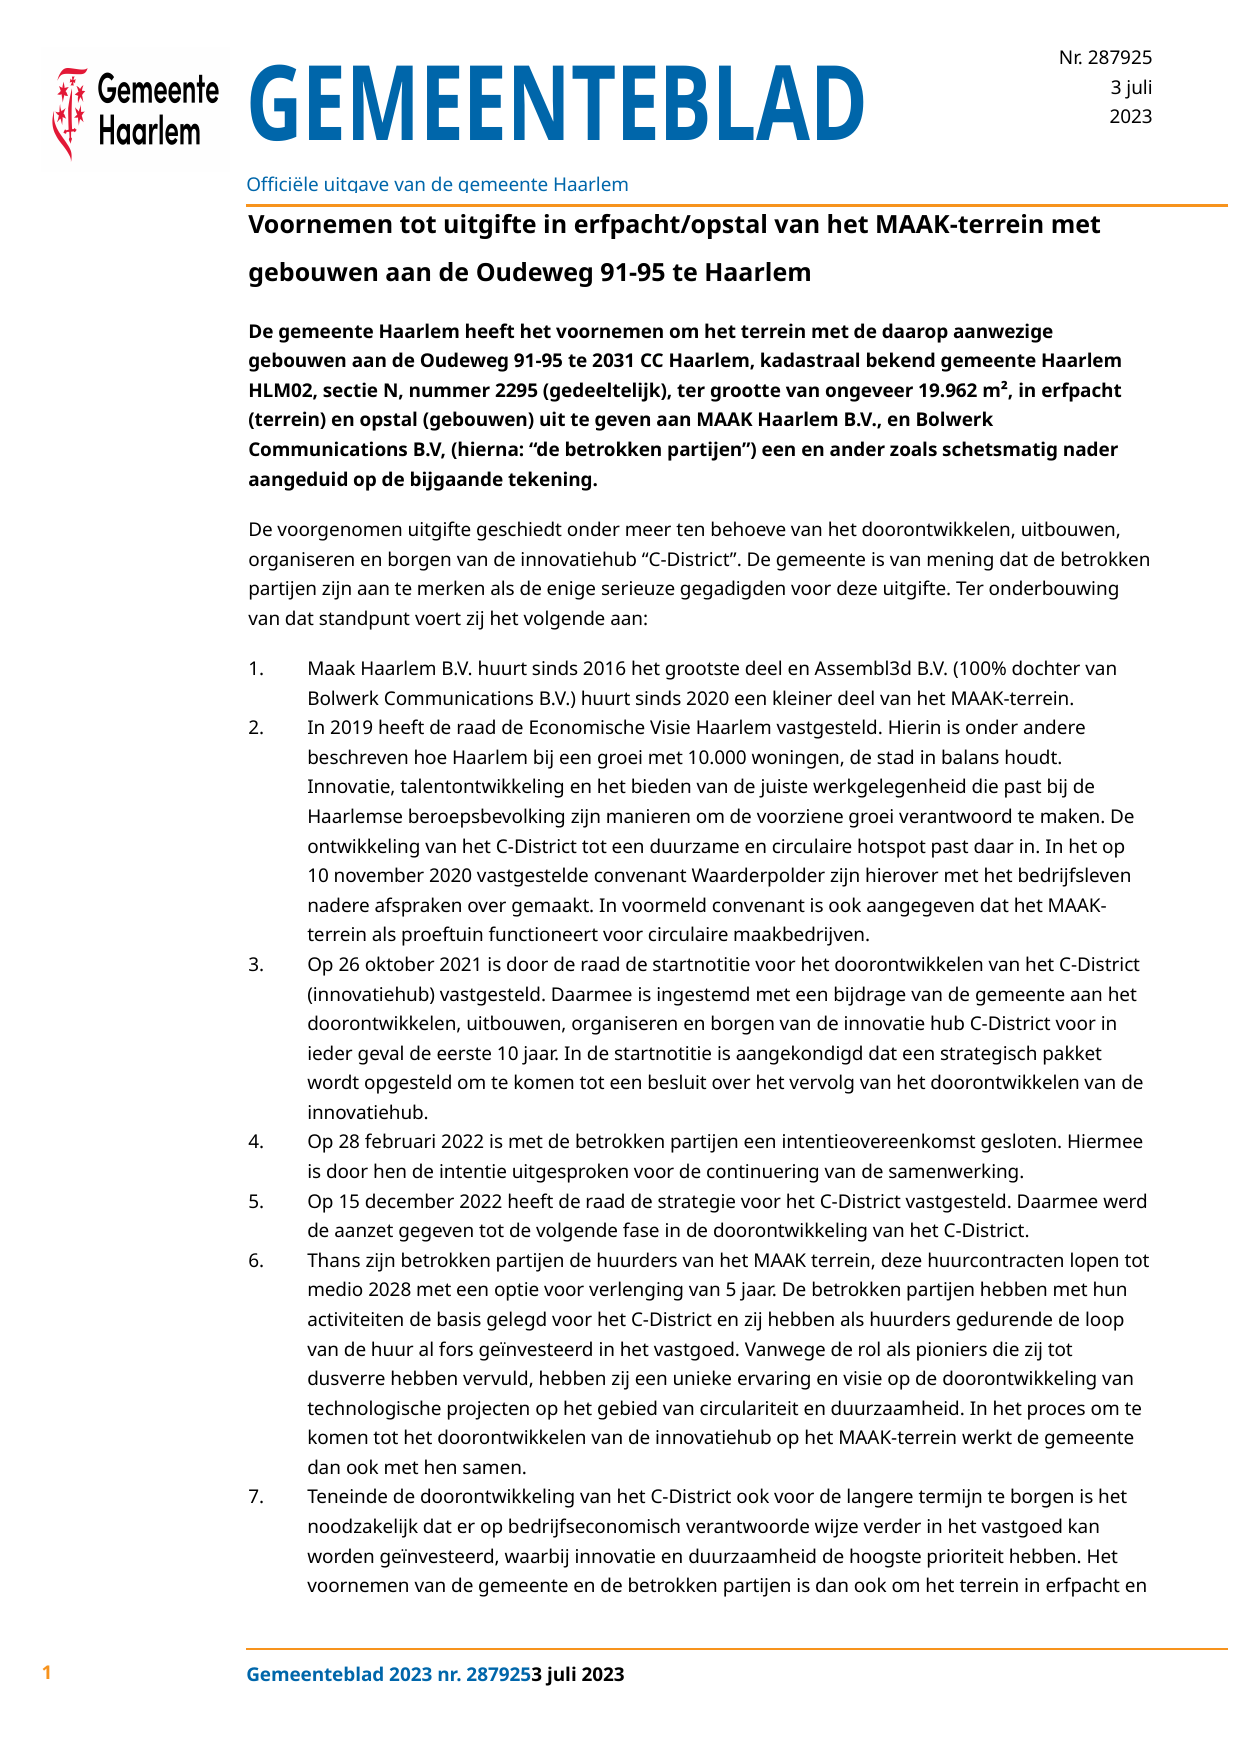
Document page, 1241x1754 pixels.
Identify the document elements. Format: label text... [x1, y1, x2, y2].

list Op 15 december 2022 heeft de raad de strategie voor het C-District vastgesteld. Daarmee werd de aanzet gegeven tot de volgende fase in de doorontwikkeling van het C-District. [248, 1188, 1152, 1243]
text De gemeente Haarlem heeft het voornemen om het terrein met de daarop aanwezige gebouwen aan de Oudeweg 91-95 te 2031 CC Haarlem, kadastraal bekend gemeente Haarlem HLM02, sectie N, nummer 2295 (gedeeltelijk), ter grootte van ongeveer 19.962 m², in erfpacht (terrein) en opstal (gebouwen) uit te geven aan MAAK Haarlem B.V., en Bolwerk Communications B.V, (hierna: “de betrokken partijen”) een en ander zoals schetsmatig nader aangeduid op de bijgaande tekening. [248, 318, 1152, 492]
list Op 28 februari 2022 is met de betrokken partijen een intentieovereenkomst gesloten. Hiermee is door hen de intentie uitgesproken voor de continuering van de samenwerking. [248, 1129, 1152, 1184]
list Thans zijn betrokken partijen de huurders van het MAAK terrein, deze huurcontracten lopen tot medio 2028 met een optie voor verlenging van 5 jaar. De betrokken partijen hebben met hun activiteiten de basis gelegd voor het C-District en zij hebben als huurders gedurende de loop van de huur al fors geïnvesteerd in het vastgoed. Vanwege de rol als pioniers die zij tot dusverre hebben vervuld, hebben zij een unieke ervaring en visie op de doorontwikkeling van technologische projecten op het gebied van circulariteit en duurzaamheid. In het proces om te komen tot het doorontwikkelen van de innovatiehub op het MAAK-terrein werkt de gemeente dan ook met hen samen. [248, 1247, 1152, 1480]
text De voorgenomen uitgifte geschiedt onder meer ten behoeve van het doorontwikkelen, uitbouwen, organiseren en borgen van de innovatiehub “C-District”. De gemeente is van mening dat de betrokken partijen zijn aan te merken als de enige serieuze gegadigden voor deze uitgifte. Ter onderbouwing van dat standpunt voert zij het volgende aan: [248, 516, 1152, 631]
list Teneinde de doorontwikkeling van het C-District ook voor de langere termijn te borgen is het noodzakelijk dat er op bedrijfseconomisch verantwoorde wijze verder in het vastgoed kan worden geïnvesteerd, waarbij innovatie en duurzaamheid de hoogste prioriteit hebben. Het voornemen van de gemeente en de betrokken partijen is dan ook om het terrein in erfpacht en [248, 1484, 1152, 1598]
list Maak Haarlem B.V. huurt sinds 2016 het grootste deel en Assembl3d B.V. (100% dochter van Bolwerk Communications B.V.) huurt sinds 2020 een kleiner deel van het MAAK-terrein. [248, 655, 1152, 711]
picture [41, 47, 231, 172]
list In 2019 heeft de raad de Economische Visie Haarlem vastgesteld. Hierin is onder andere beschreven hoe Haarlem bij een groei met 10.000 woningen, de stad in balans houdt. Innovatie, talentontwikkeling en het bieden van de juiste werkgelegenheid die past bij de Haarlemse beroepsbevolking zijn manieren om de voorziene groei verantwoord te maken. De ontwikkeling van het C-District tot een duurzame en circulaire hotspot past daar in. In het op 10 november 2020 vastgestelde convenant Waarderpolder zijn hierover met het bedrijfsleven nadere afspraken over gemaakt. In voormeld convenant is ook aangegeven dat het MAAK-terrein als proeftuin functioneert voor circulaire maakbedrijven. [248, 714, 1152, 947]
text Voornemen tot uitgifte in erfpacht/opstal van het MAAK-terrein met gebouwen aan de Oudeweg 91-95 te Haarlem [248, 207, 1152, 288]
list Op 26 oktober 2021 is door de raad de startnotitie voor het doorontwikkelen van het C-District (innovatiehub) vastgesteld. Daarmee is ingestemd met een bijdrage van de gemeente aan het doorontwikkelen, uitbouwen, organiseren en borgen van de innovatie hub C-District voor in ieder geval de eerste 10 jaar. In de startnotitie is aangekondigd dat een strategisch pakket wordt opgesteld om te komen tot een besluit over het vervolg van het doorontwikkelen van de innovatiehub. [248, 951, 1152, 1125]
